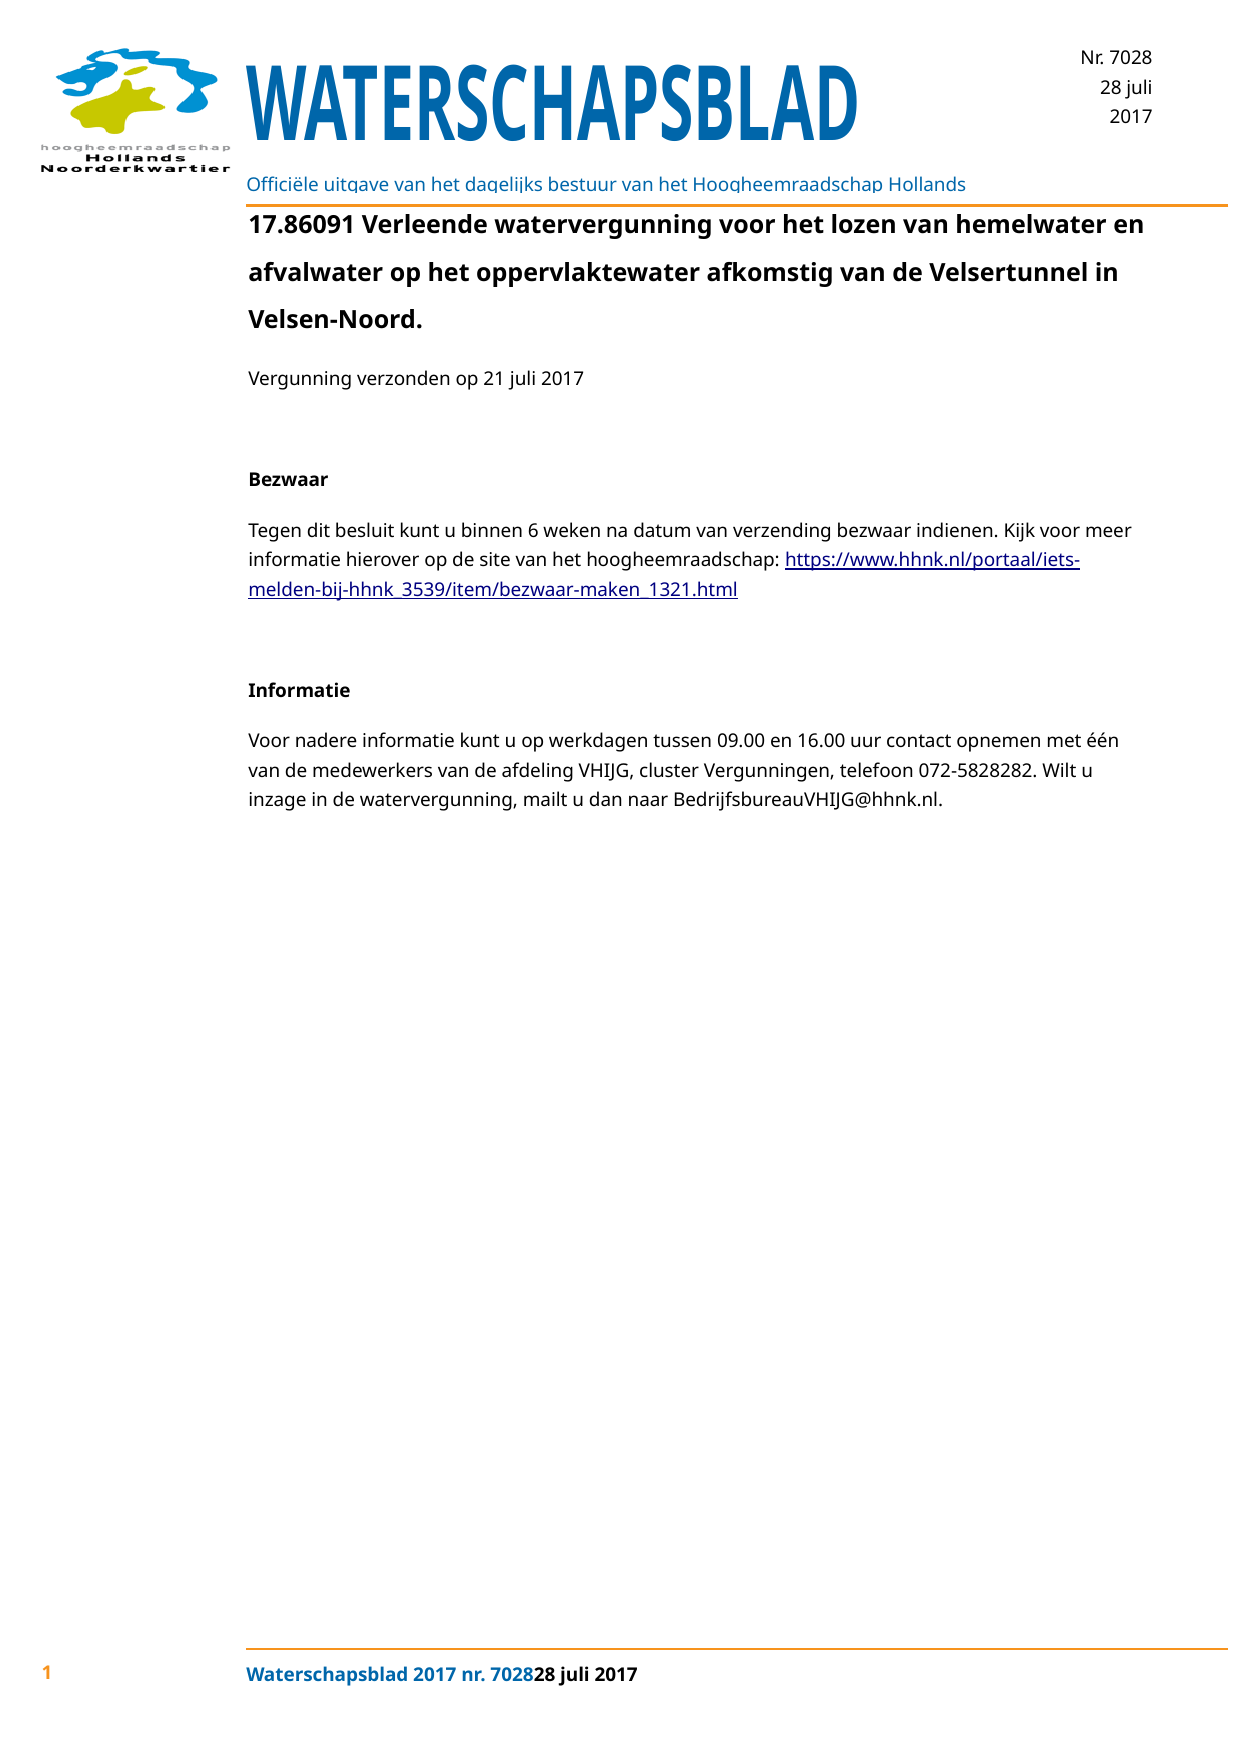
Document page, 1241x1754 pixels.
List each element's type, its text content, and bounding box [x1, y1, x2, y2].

text Informatie [248, 677, 1152, 702]
text Bezwaar [248, 466, 1152, 492]
picture [41, 47, 231, 172]
text Vergunning verzonden op 21 juli 2017 [248, 366, 1152, 391]
text Tegen dit besluit kunt u binnen 6 weken na datum van verzending bezwaar indienen. Kijk voor meer informatie hierover op de site van het hoogheemraadschap: https://www.hhnk.nl/portaal/iets-melden-bij-hhnk_3539/item/bezwaar-maken_1321.html [248, 517, 1152, 602]
text 17.86091 Verleende watervergunning voor het lozen van hemelwater en afvalwater op het oppervlaktewater afkomstig van de Velsertunnel in Velsen-Noord. [248, 207, 1152, 336]
text Voor nadere informatie kunt u op werkdagen tussen 09.00 en 16.00 uur contact opnemen met één van de medewerkers van de afdeling VHIJG, cluster Vergunningen, telefoon 072-5828282. Wilt u inzage in de watervergunning, mailt u dan naar BedrijfsbureauVHIJG@hhnk.nl. [248, 727, 1152, 812]
